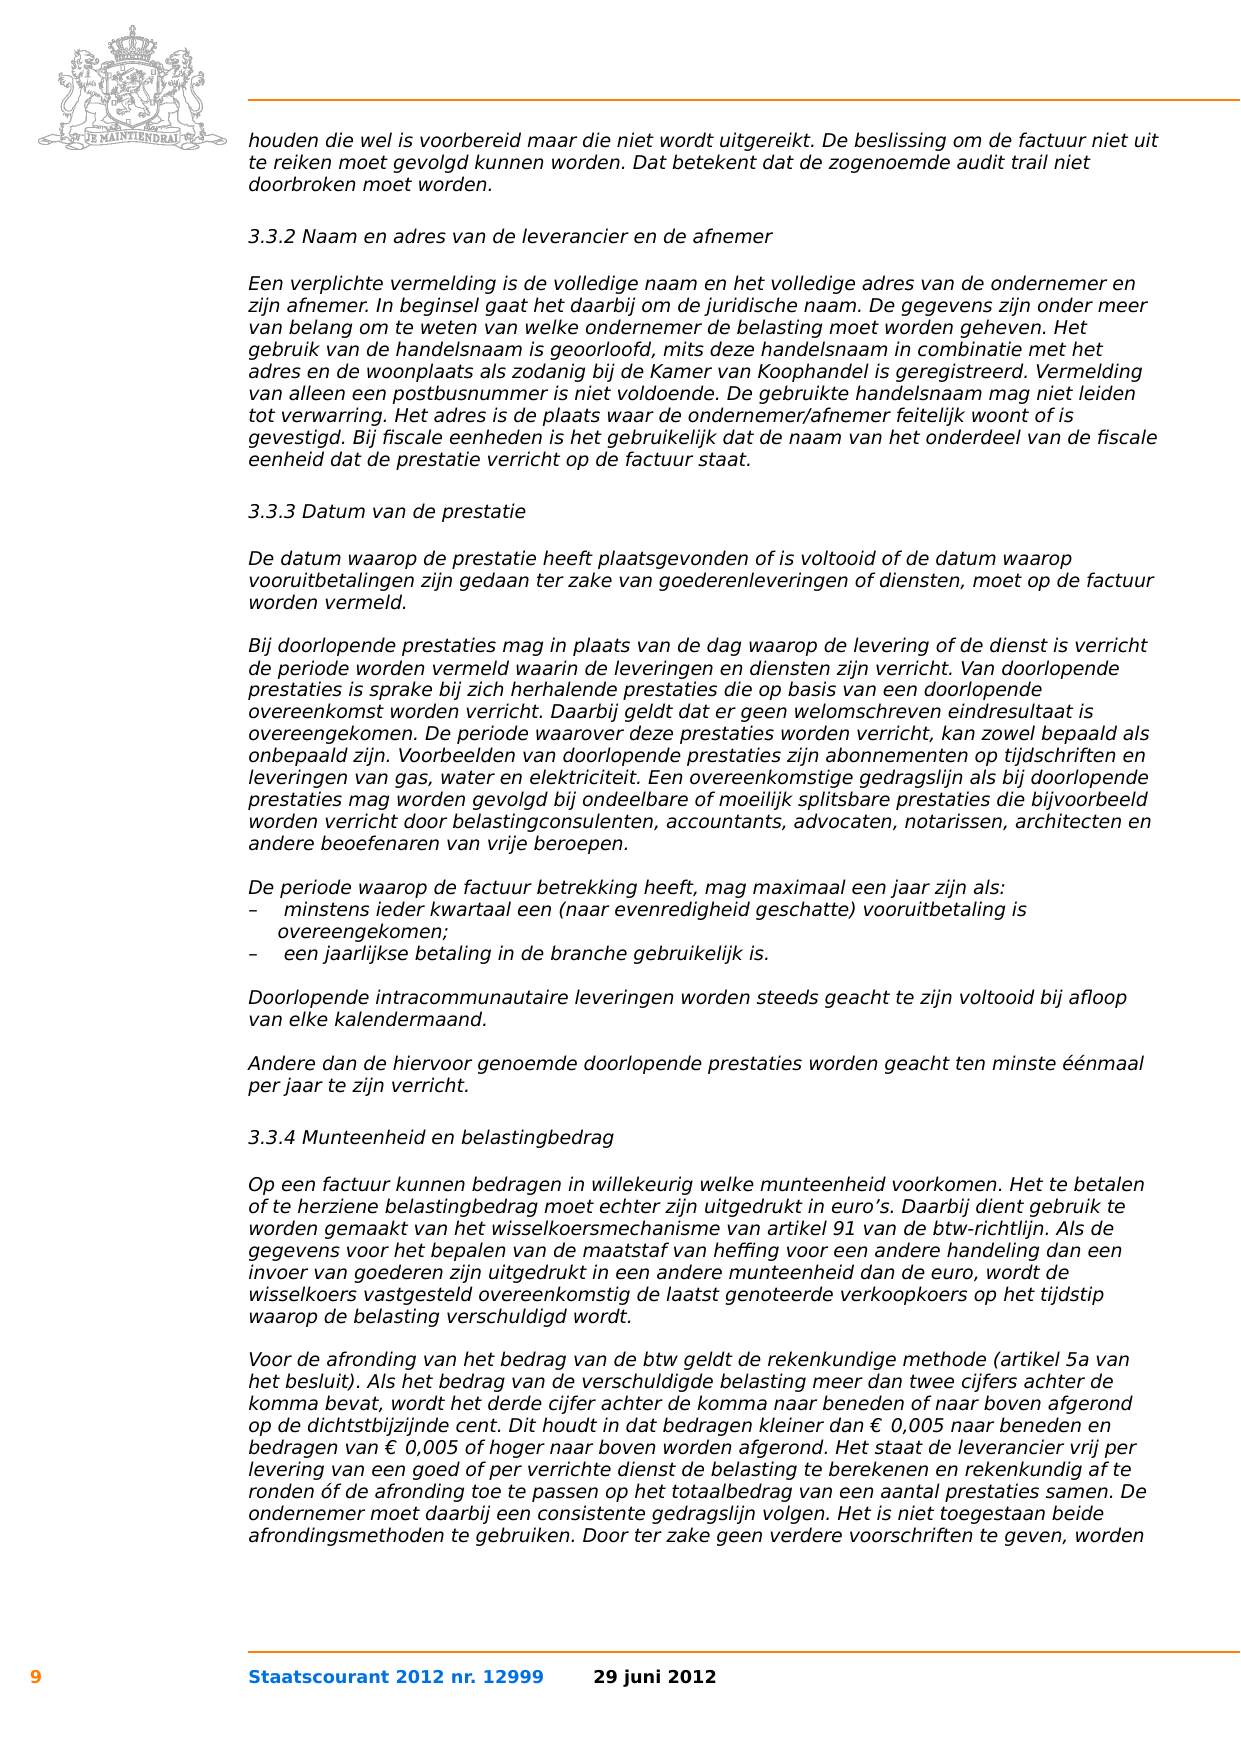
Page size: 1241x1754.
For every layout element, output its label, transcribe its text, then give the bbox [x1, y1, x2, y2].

subtitle 3.3.4 Munteenheid en belastingbedrag [248, 1127, 1163, 1149]
text Een verplichte vermelding is de volledige naam en het volledige adres van de ondernemer en zijn afnemer. In beginsel gaat het daarbij om de juridische naam. De gegevens zijn onder meer van belang om te weten van welke ondernemer de belasting moet worden geheven. Het gebruik van de handelsnaam is geoorloofd, mits deze handelsnaam in combinatie met het adres en de woonplaats als zodanig bij de Kamer van Koophandel is geregistreerd. Vermelding van alleen een postbusnummer is niet voldoende. De gebruikte handelsnaam mag niet leiden tot verwarring. Het adres is de plaats waar de ondernemer/afnemer feitelijk woont of is gevestigd. Bij fiscale eenheden is het gebruikelijk dat de naam van het onderdeel van de fiscale eenheid dat de prestatie verricht op de factuur staat. [248, 273, 1163, 471]
text Bij doorlopende prestaties mag in plaats van de dag waarop de levering of de dienst is verricht de periode worden vermeld waarin de leveringen en diensten zijn verricht. Van doorlopende prestaties is sprake bij zich herhalende prestaties die op basis van een doorlopende overeenkomst worden verricht. Daarbij geldt dat er geen welomschreven eindresultaat is overeengekomen. De periode waarover deze prestaties worden verricht, kan zowel bepaald als onbepaald zijn. Voorbeelden van doorlopende prestaties zijn abonnementen op tijdschriften en leveringen van gas, water en elektriciteit. Een overeenkomstige gedragslijn als bij doorlopende prestaties mag worden gevolgd bij ondeelbare of moeilijk splitsbare prestaties die bijvoorbeeld worden verricht door belastingconsulenten, accountants, advocaten, notarissen, architecten en andere beoefenaren van vrije beroepen. [248, 635, 1163, 855]
subtitle 3.3.3 Datum van de prestatie [248, 501, 1163, 523]
text Op een factuur kunnen bedragen in willekeurig welke munteenheid voorkomen. Het te betalen of te herziene belastingbedrag moet echter zijn uitgedrukt in euro’s. Daarbij dient gebruik te worden gemaakt van het wisselkoersmechanisme van artikel 91 van de btw-richtlijn. Als de gegevens voor het bepalen van de maatstaf van heffing voor een andere handeling dan een invoer van goederen zijn uitgedrukt in een andere munteenheid dan de euro, wordt de wisselkoers vastgesteld overeenkomstig de laatst genoteerde verkoopkoers op het tijdstip waarop de belasting verschuldigd wordt. [248, 1174, 1163, 1327]
text – minstens ieder kwartaal een (naar evenredigheid geschatte) vooruitbetaling is overeengekomen; [248, 899, 1163, 943]
text De datum waarop de prestatie heeft plaatsgevonden of is voltooid of de datum waarop vooruitbetalingen zijn gedaan ter zake van goederenleveringen of diensten, moet op de factuur worden vermeld. [248, 548, 1163, 613]
text houden die wel is voorbereid maar die niet wordt uitgereikt. De beslissing om de factuur niet uit te reiken moet gevolgd kunnen worden. Dat betekent dat de zogenoemde audit trail niet doorbroken moet worden. [248, 130, 1163, 196]
text De periode waarop de factuur betrekking heeft, mag maximaal een jaar zijn als: [248, 877, 1163, 899]
picture [38, 25, 227, 150]
text Voor de afronding van het bedrag van de btw geldt de rekenkundige methode (artikel 5a van het besluit). Als het bedrag van de verschuldigde belasting meer dan twee cijfers achter de komma bevat, wordt het derde cijfer achter de komma naar beneden of naar boven afgerond op de dichtstbijzijnde cent. Dit houdt in dat bedragen kleiner dan € 0,005 naar beneden en bedragen van € 0,005 of hoger naar boven worden afgerond. Het staat de leverancier vrij per levering van een goed of per verrichte dienst de belasting te berekenen en rekenkundig af te ronden óf de afronding toe te passen op het totaalbedrag van een aantal prestaties samen. De ondernemer moet daarbij een consistente gedragslijn volgen. Het is niet toegestaan beide afrondingsmethoden te gebruiken. Door ter zake geen verdere voorschriften te geven, worden [248, 1349, 1163, 1547]
text Andere dan de hiervoor genoemde doorlopende prestaties worden geacht ten minste éénmaal per jaar te zijn verricht. [248, 1053, 1163, 1097]
text Doorlopende intracommunautaire leveringen worden steeds geacht te zijn voltooid bij afloop van elke kalendermaand. [248, 987, 1163, 1031]
subtitle 3.3.2 Naam en adres van de leverancier en de afnemer [248, 226, 1163, 248]
text – een jaarlijkse betaling in de branche gebruikelijk is. [248, 943, 1163, 965]
